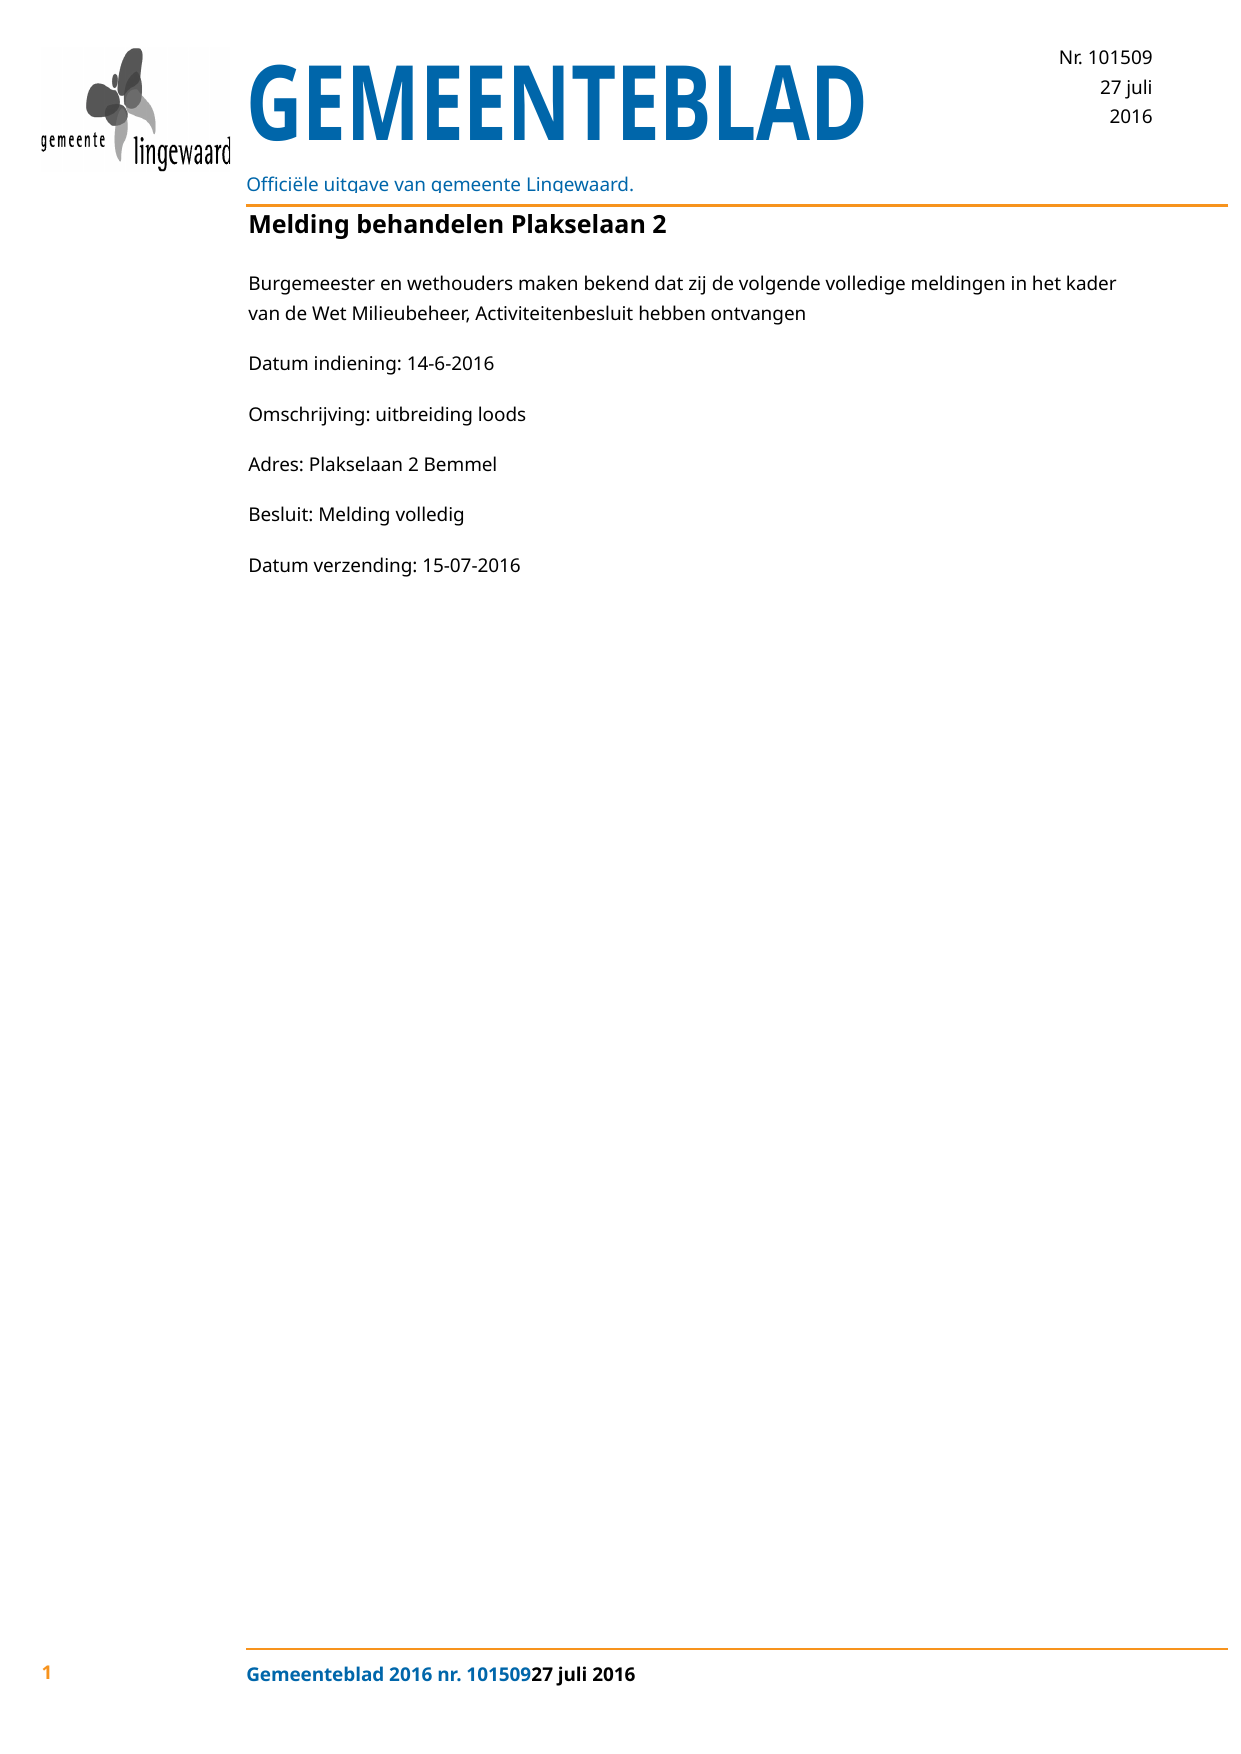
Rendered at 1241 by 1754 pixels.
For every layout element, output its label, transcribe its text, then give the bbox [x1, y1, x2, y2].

text Adres: Plakselaan 2 Bemmel [248, 451, 1152, 477]
text Datum verzending: 15-07-2016 [248, 552, 1152, 578]
text Datum indiening: 14-6-2016 [248, 350, 1152, 376]
picture [41, 47, 231, 172]
text Melding behandelen Plakselaan 2 [248, 207, 1152, 241]
text Burgemeester en wethouders maken bekend dat zij de volgende volledige meldingen in het kader van de Wet Milieubeheer, Activiteitenbesluit hebben ontvangen [248, 270, 1152, 326]
text Besluit: Melding volledig [248, 502, 1152, 527]
text Omschrijving: uitbreiding loods [248, 401, 1152, 426]
